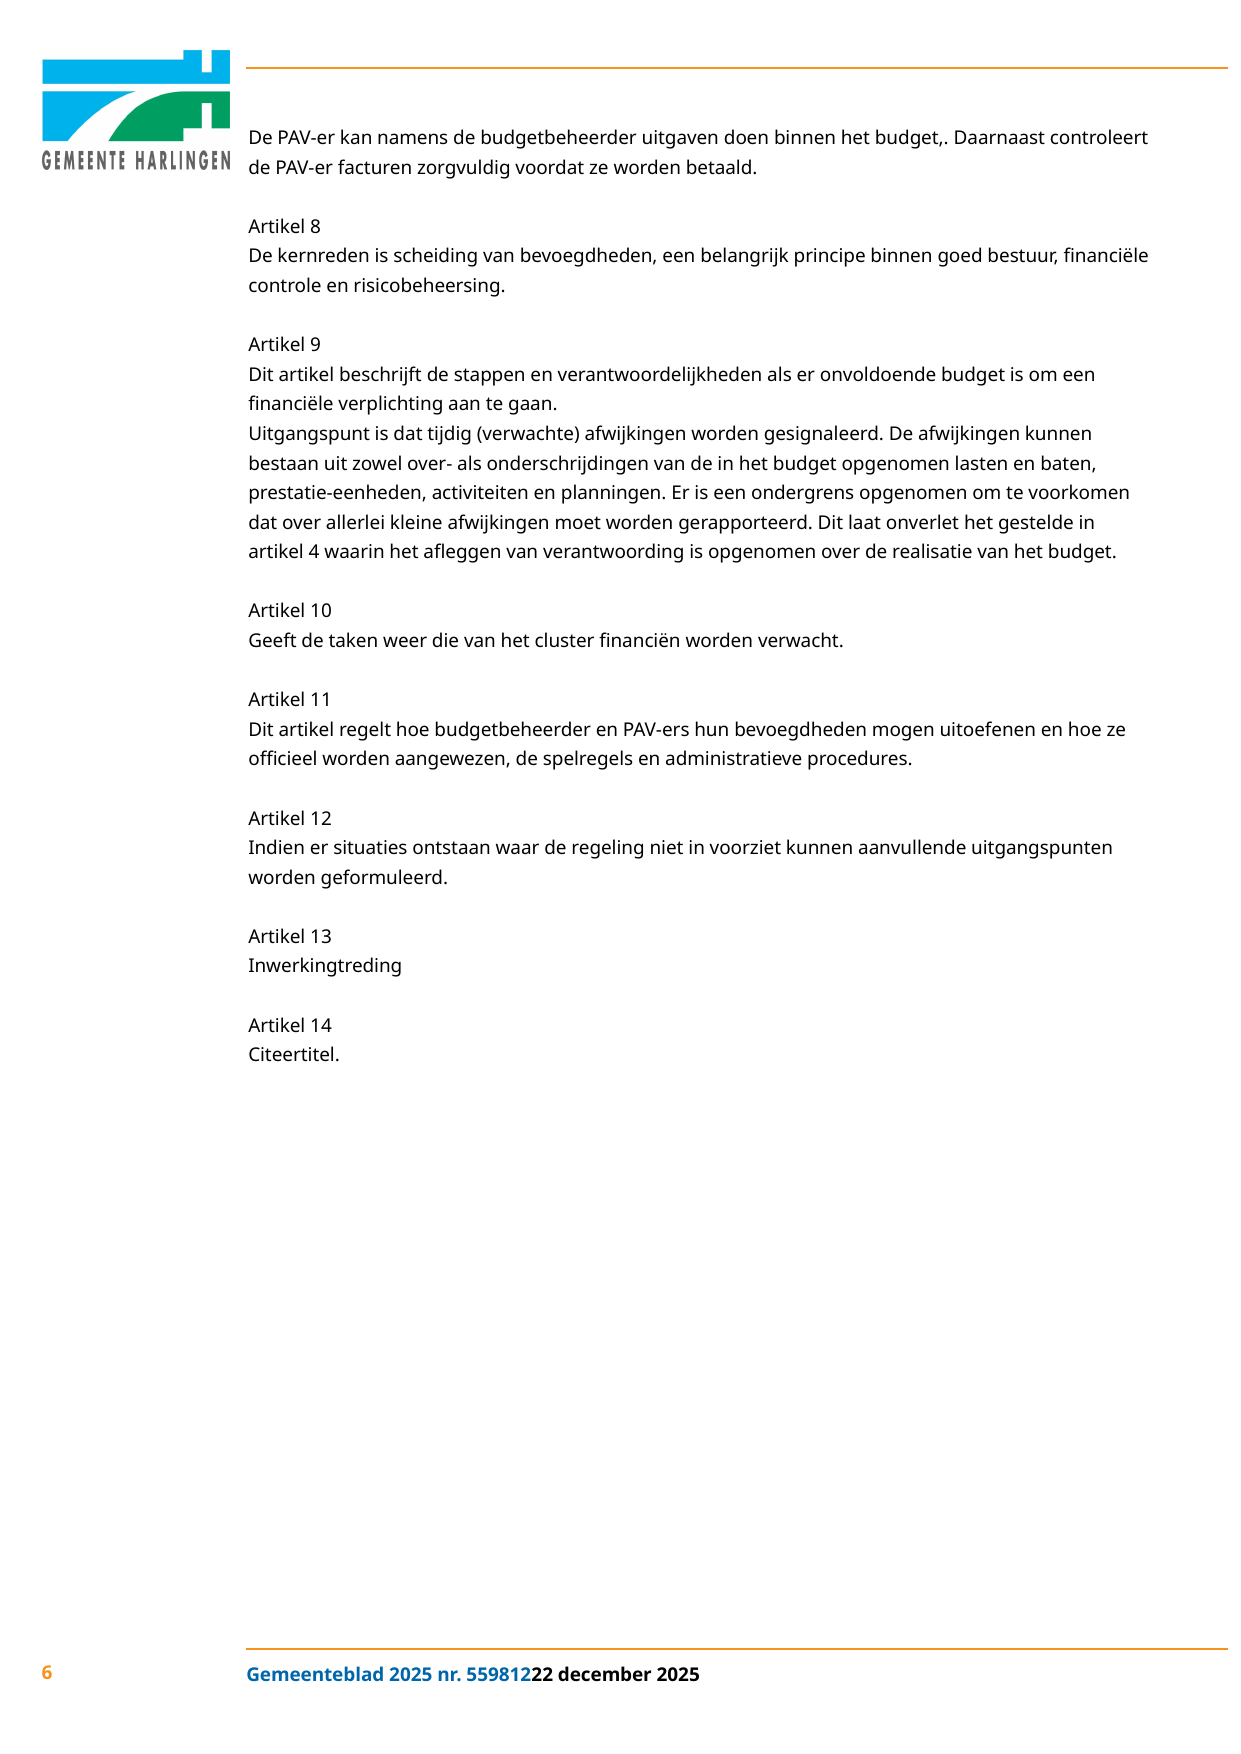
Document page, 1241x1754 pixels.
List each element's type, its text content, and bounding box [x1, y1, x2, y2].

text Artikel 10 [248, 598, 1152, 623]
picture [41, 47, 231, 172]
text Indien er situaties ontstaan waar de regeling niet in voorziet kunnen aanvullende uitgangspunten worden geformuleerd. [248, 834, 1152, 890]
text Dit artikel regelt hoe budgetbeheerder en PAV-ers hun bevoegdheden mogen uitoefenen en hoe ze officieel worden aangewezen, de spelregels en administratieve procedures. [248, 716, 1152, 771]
text Artikel 14 [248, 1012, 1152, 1038]
text Artikel 13 [248, 923, 1152, 949]
text Artikel 11 [248, 686, 1152, 712]
text Dit artikel beschrijft de stappen en verantwoordelijkheden als er onvoldoende budget is om een financiële verplichting aan te gaan. [248, 361, 1152, 416]
text De PAV-er kan namens de budgetbeheerder uitgaven doen binnen het budget,. Daarnaast controleert de PAV-er facturen zorgvuldig voordat ze worden betaald. [248, 124, 1152, 180]
text Citeertitel. [248, 1041, 1152, 1067]
text Uitgangspunt is dat tijdig (verwachte) afwijkingen worden gesignaleerd. De afwijkingen kunnen bestaan uit zowel over- als onderschrijdingen van de in het budget opgenomen lasten en baten, prestatie-eenheden, activiteiten en planningen. Er is een ondergrens opgenomen om te voorkomen dat over allerlei kleine afwijkingen moet worden gerapporteerd. Dit laat onverlet het gestelde in artikel 4 waarin het afleggen van verantwoording is opgenomen over de realisatie van het budget. [248, 420, 1152, 564]
text Artikel 12 [248, 805, 1152, 831]
text Artikel 9 [248, 331, 1152, 357]
text De kernreden is scheiding van bevoegdheden, een belangrijk principe binnen goed bestuur, financiële controle en risicobeheersing. [248, 243, 1152, 298]
text Artikel 8 [248, 213, 1152, 239]
text Inwerkingtreding [248, 953, 1152, 978]
text Geeft de taken weer die van het cluster financiën worden verwacht. [248, 627, 1152, 653]
